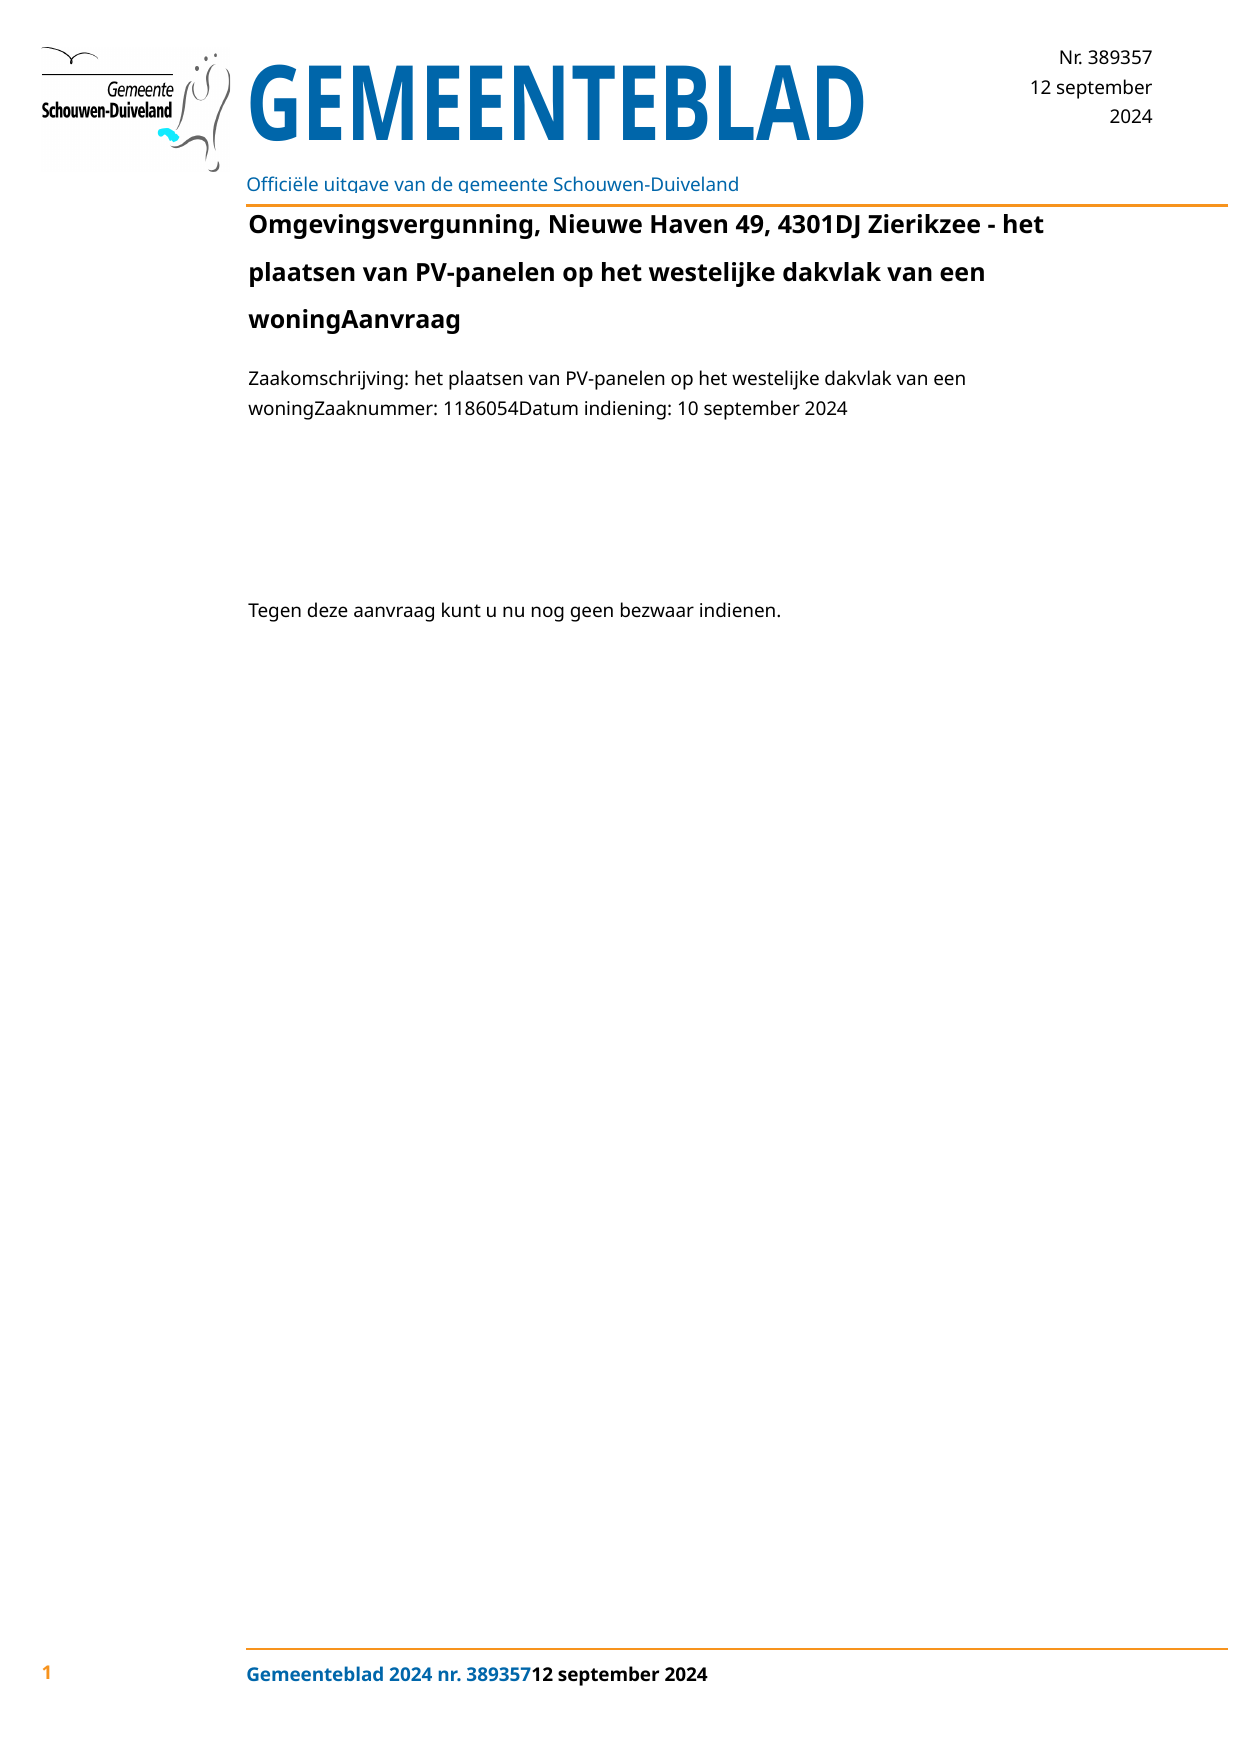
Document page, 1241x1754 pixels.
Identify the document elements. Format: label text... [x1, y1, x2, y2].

text Omgevingsvergunning, Nieuwe Haven 49, 4301DJ Zierikzee - het plaatsen van PV-panelen op het westelijke dakvlak van een woningAanvraag [248, 207, 1152, 336]
picture [41, 47, 231, 172]
text Zaakomschrijving: het plaatsen van PV-panelen op het westelijke dakvlak van een woningZaaknummer: 1186054Datum indiening: 10 september 2024 [248, 366, 1152, 421]
text Tegen deze aanvraag kunt u nu nog geen bezwaar indienen. [248, 597, 1152, 622]
